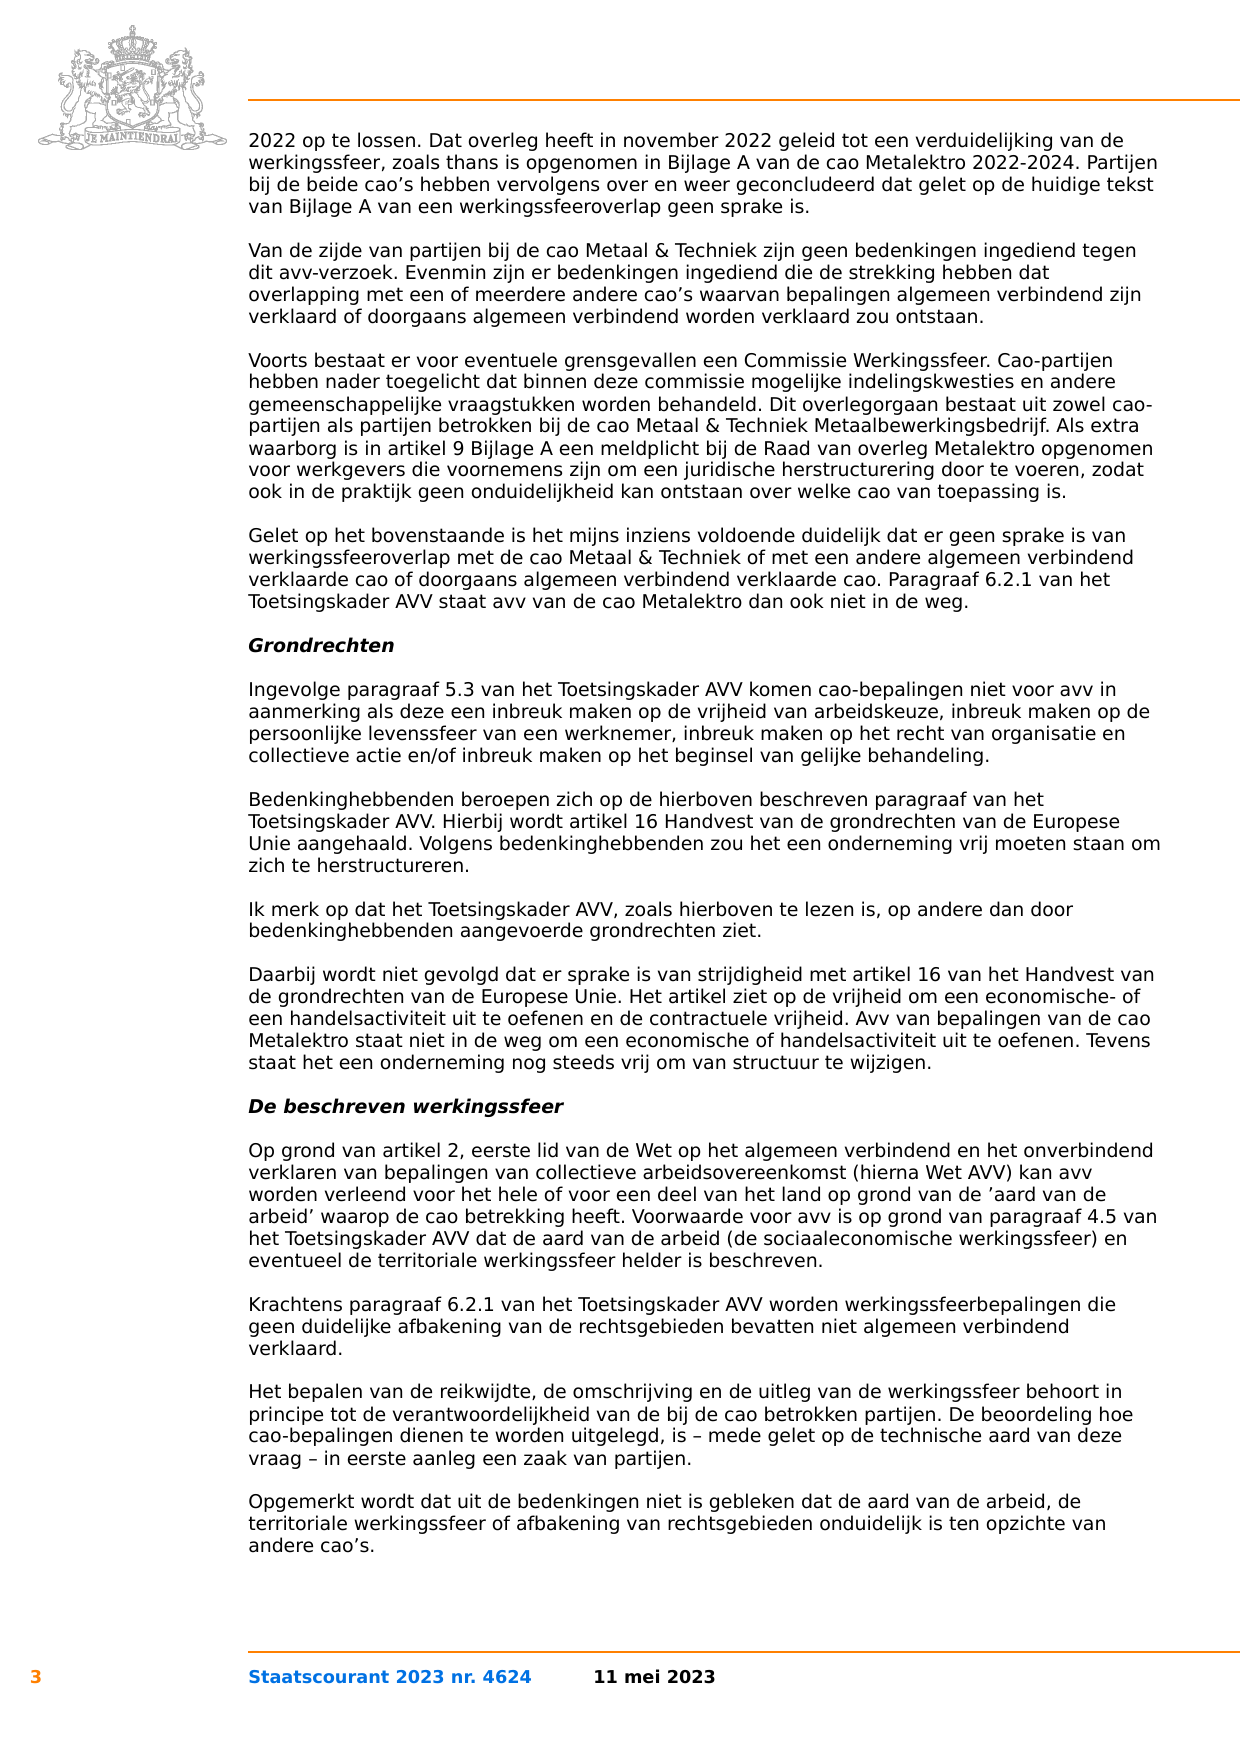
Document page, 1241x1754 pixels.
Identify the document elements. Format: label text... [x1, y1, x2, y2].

text Daarbij wordt niet gevolgd dat er sprake is van strijdigheid met artikel 16 van het Handvest van de grondrechten van de Europese Unie. Het artikel ziet op de vrijheid om een economische- of een handelsactiviteit uit te oefenen en de contractuele vrijheid. Avv van bepalingen van de cao Metalektro staat niet in de weg om een economische of handelsactiviteit uit te oefenen. Tevens staat het een onderneming nog steeds vrij om van structuur te wijzigen. [248, 964, 1163, 1074]
text Krachtens paragraaf 6.2.1 van het Toetsingskader AVV worden werkingssfeerbepalingen die geen duidelijke afbakening van de rechtsgebieden bevatten niet algemeen verbindend verklaard. [248, 1294, 1163, 1359]
text Op grond van artikel 2, eerste lid van de Wet op het algemeen verbindend en het onverbindend verklaren van bepalingen van collectieve arbeidsovereenkomst (hierna Wet AVV) kan avv worden verleend voor het hele of voor een deel van het land op grond van de ’aard van de arbeid’ waarop de cao betrekking heeft. Voorwaarde voor avv is op grond van paragraaf 4.5 van het Toetsingskader AVV dat de aard van de arbeid (de sociaaleconomische werkingssfeer) en eventueel de territoriale werkingssfeer helder is beschreven. [248, 1140, 1163, 1272]
subtitle De beschreven werkingssfeer [248, 1096, 1163, 1118]
text Ingevolge paragraaf 5.3 van het Toetsingskader AVV komen cao-bepalingen niet voor avv in aanmerking als deze een inbreuk maken op de vrijheid van arbeidskeuze, inbreuk maken op de persoonlijke levenssfeer van een werknemer, inbreuk maken op het recht van organisatie en collectieve actie en/of inbreuk maken op het beginsel van gelijke behandeling. [248, 679, 1163, 767]
text Opgemerkt wordt dat uit de bedenkingen niet is gebleken dat de aard van de arbeid, de territoriale werkingssfeer of afbakening van rechtsgebieden onduidelijk is ten opzichte van andere cao’s. [248, 1491, 1163, 1557]
text Ik merk op dat het Toetsingskader AVV, zoals hierboven te lezen is, op andere dan door bedenkinghebbenden aangevoerde grondrechten ziet. [248, 898, 1163, 942]
text Het bepalen van de reikwijdte, de omschrijving en de uitleg van de werkingssfeer behoort in principe tot de verantwoordelijkheid van de bij de cao betrokken partijen. De beoordeling hoe cao-bepalingen dienen te worden uitgelegd, is – mede gelet op de technische aard van deze vraag – in eerste aanleg een zaak van partijen. [248, 1381, 1163, 1469]
subtitle Grondrechten [248, 635, 1163, 657]
picture [38, 25, 227, 150]
text 2022 op te lossen. Dat overleg heeft in november 2022 geleid tot een verduidelijking van de werkingssfeer, zoals thans is opgenomen in Bijlage A van de cao Metalektro 2022-2024. Partijen bij de beide cao’s hebben vervolgens over en weer geconcludeerd dat gelet op de huidige tekst van Bijlage A van een werkingssfeeroverlap geen sprake is. [248, 130, 1163, 218]
text Van de zijde van partijen bij de cao Metaal & Techniek zijn geen bedenkingen ingediend tegen dit avv-verzoek. Evenmin zijn er bedenkingen ingediend die de strekking hebben dat overlapping met een of meerdere andere cao’s waarvan bepalingen algemeen verbindend zijn verklaard of doorgaans algemeen verbindend worden verklaard zou ontstaan. [248, 240, 1163, 328]
text Bedenkinghebbenden beroepen zich op de hierboven beschreven paragraaf van het Toetsingskader AVV. Hierbij wordt artikel 16 Handvest van de grondrechten van de Europese Unie aangehaald. Volgens bedenkinghebbenden zou het een onderneming vrij moeten staan om zich te herstructureren. [248, 789, 1163, 877]
text Gelet op het bovenstaande is het mijns inziens voldoende duidelijk dat er geen sprake is van werkingssfeeroverlap met de cao Metaal & Techniek of met een andere algemeen verbindend verklaarde cao of doorgaans algemeen verbindend verklaarde cao. Paragraaf 6.2.1 van het Toetsingskader AVV staat avv van de cao Metalektro dan ook niet in de weg. [248, 525, 1163, 613]
text Voorts bestaat er voor eventuele grensgevallen een Commissie Werkingssfeer. Cao-partijen hebben nader toegelicht dat binnen deze commissie mogelijke indelingskwesties en andere gemeenschappelijke vraagstukken worden behandeld. Dit overlegorgaan bestaat uit zowel cao-partijen als partijen betrokken bij de cao Metaal & Techniek Metaalbewerkingsbedrijf. Als extra waarborg is in artikel 9 Bijlage A een meldplicht bij de Raad van overleg Metalektro opgenomen voor werkgevers die voornemens zijn om een juridische herstructurering door te voeren, zodat ook in de praktijk geen onduidelijkheid kan ontstaan over welke cao van toepassing is. [248, 349, 1163, 503]
